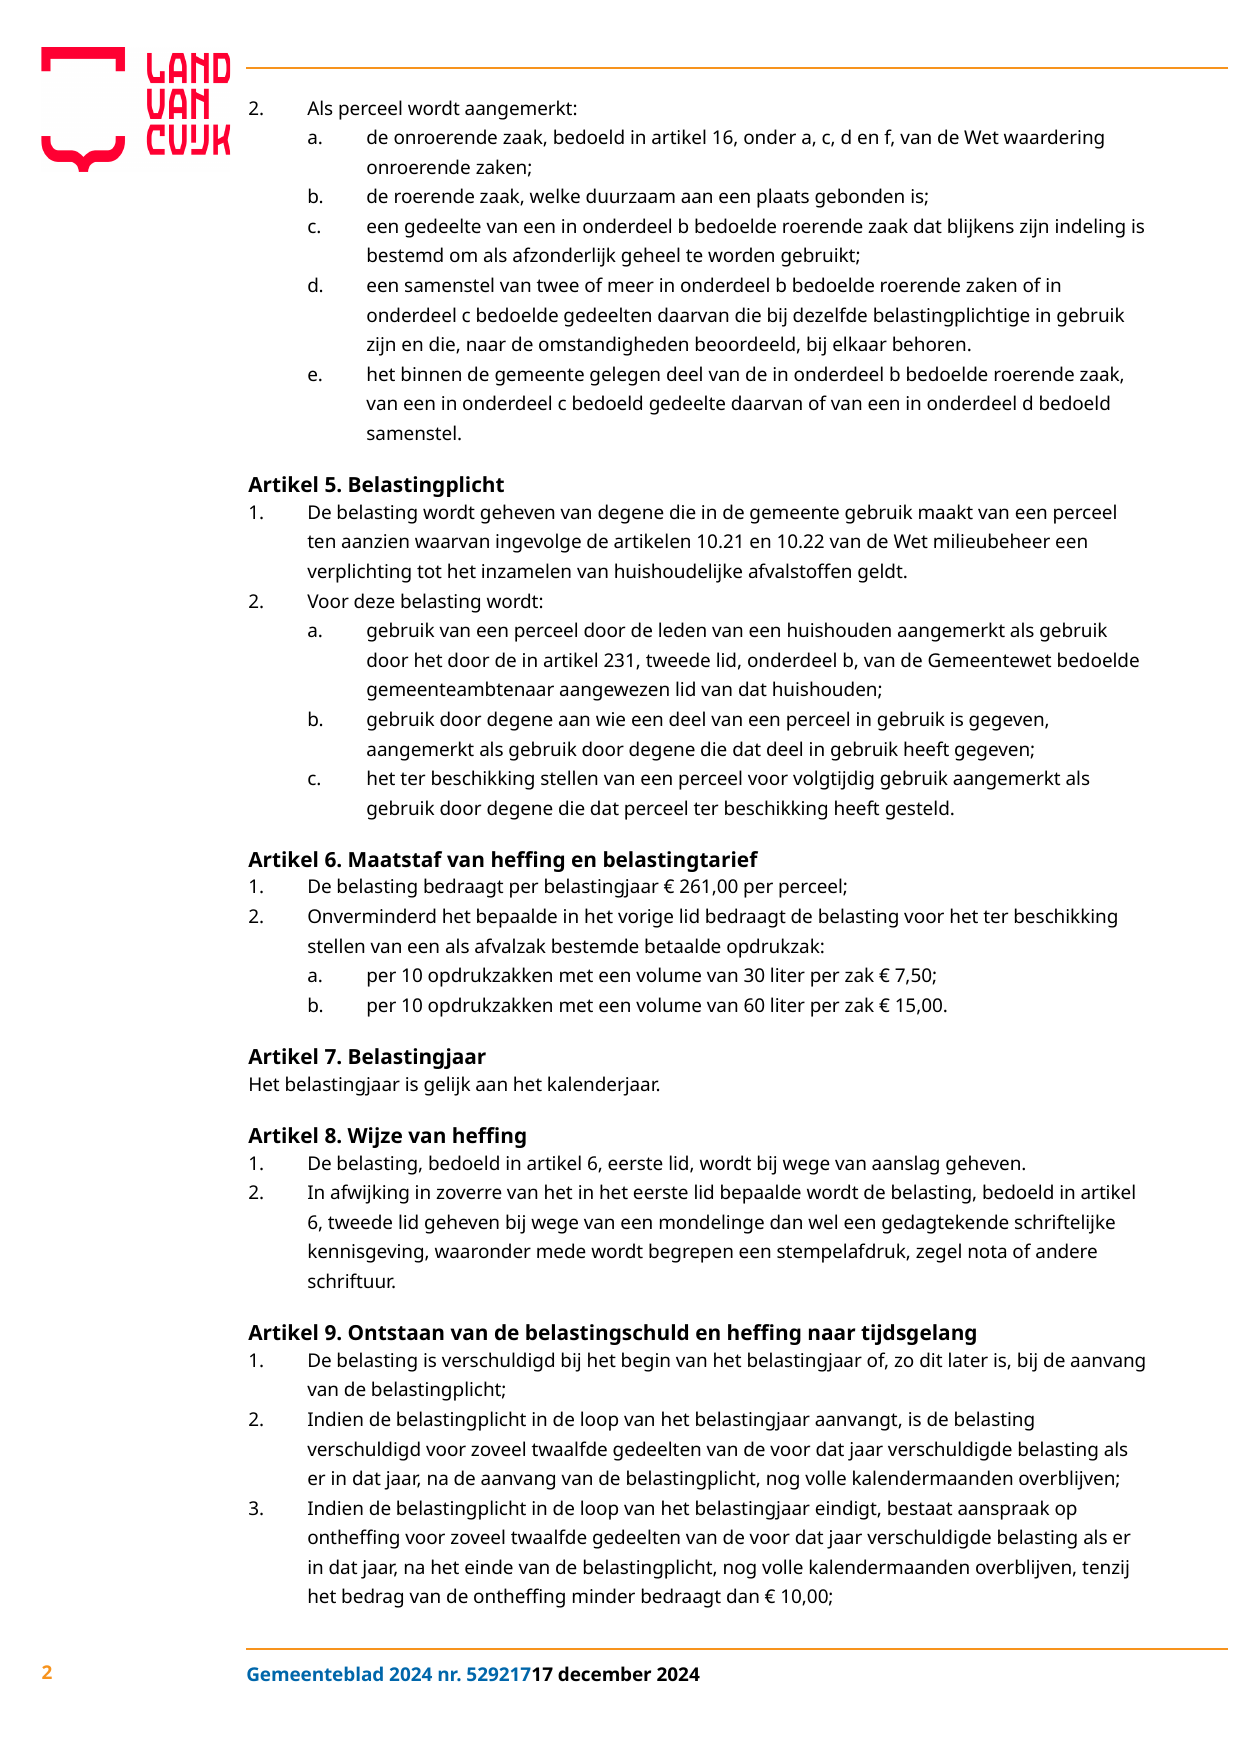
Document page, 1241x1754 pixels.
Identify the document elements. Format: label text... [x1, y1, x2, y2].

list De belasting bedraagt per belastingjaar € 261,00 per perceel; [248, 874, 1152, 899]
list Indien de belastingplicht in de loop van het belastingjaar eindigt, bestaat aanspraak op ontheffing voor zoveel twaalfde gedeelten van de voor dat jaar verschuldigde belasting als er in dat jaar, na het einde van de belastingplicht, nog volle kalendermaanden overblijven, tenzij het bedrag van de ontheffing minder bedraagt dan € 10,00; [248, 1495, 1152, 1609]
list een samenstel van twee of meer in onderdeel b bedoelde roerende zaken of in onderdeel c bedoelde gedeelten daarvan die bij dezelfde belastingplichtige in gebruik zijn en die, naar de omstandigheden beoordeeld, bij elkaar behoren. [307, 272, 1152, 357]
list Voor deze belasting wordt: [248, 588, 1152, 613]
list de roerende zaak, welke duurzaam aan een plaats gebonden is; [307, 183, 1152, 209]
list Als perceel wordt aangemerkt: [248, 95, 1152, 121]
picture [41, 47, 231, 172]
list gebruik door degene aan wie een deel van een perceel in gebruik is gegeven, aangemerkt als gebruik door degene die dat deel in gebruik heeft gegeven; [307, 706, 1152, 761]
text Artikel 7. Belastingjaar [248, 1042, 1152, 1071]
list De belasting, bedoeld in artikel 6, eerste lid, wordt bij wege van aanslag geheven. [248, 1150, 1152, 1176]
list het binnen de gemeente gelegen deel van de in onderdeel b bedoelde roerende zaak, van een in onderdeel c bedoeld gedeelte daarvan of van een in onderdeel d bedoeld samenstel. [307, 361, 1152, 446]
text Artikel 8. Wijze van heffing [248, 1121, 1152, 1150]
list een gedeelte van een in onderdeel b bedoelde roerende zaak dat blijkens zijn indeling is bestemd om als afzonderlijk geheel te worden gebruikt; [307, 213, 1152, 268]
list In afwijking in zoverre van het in het eerste lid bepaalde wordt de belasting, bedoeld in artikel 6, tweede lid geheven bij wege van een mondelinge dan wel een gedagtekende schriftelijke kennisgeving, waaronder mede wordt begrepen een stempelafdruk, zegel nota of andere schriftuur. [248, 1179, 1152, 1294]
text Artikel 5. Belastingplicht [248, 471, 1152, 499]
text Het belastingjaar is gelijk aan het kalenderjaar. [248, 1071, 1152, 1097]
list het ter beschikking stellen van een perceel voor volgtijdig gebruik aangemerkt als gebruik door degene die dat perceel ter beschikking heeft gesteld. [307, 765, 1152, 821]
list Indien de belastingplicht in de loop van het belastingjaar aanvangt, is de belasting verschuldigd voor zoveel twaalfde gedeelten van de voor dat jaar verschuldigde belasting als er in dat jaar, na de aanvang van de belastingplicht, nog volle kalendermaanden overblijven; [248, 1406, 1152, 1491]
list de onroerende zaak, bedoeld in artikel 16, onder a, c, d en f, van de Wet waardering onroerende zaken; [307, 124, 1152, 180]
list per 10 opdrukzakken met een volume van 60 liter per zak € 15,00. [307, 992, 1152, 1018]
list De belasting is verschuldigd bij het begin van het belastingjaar of, zo dit later is, bij de aanvang van de belastingplicht; [248, 1347, 1152, 1402]
text Artikel 6. Maatstaf van heffing en belastingtarief [248, 845, 1152, 874]
list De belasting wordt geheven van degene die in de gemeente gebruik maakt van een perceel ten aanzien waarvan ingevolge de artikelen 10.21 en 10.22 van de Wet milieubeheer een verplichting tot het inzamelen van huishoudelijke afvalstoffen geldt. [248, 499, 1152, 584]
list Onverminderd het bepaalde in het vorige lid bedraagt de belasting voor het ter beschikking stellen van een als afvalzak bestemde betaalde opdrukzak: [248, 903, 1152, 959]
text Artikel 9. Ontstaan van de belastingschuld en heffing naar tijdsgelang [248, 1318, 1152, 1347]
list per 10 opdrukzakken met een volume van 30 liter per zak € 7,50; [307, 962, 1152, 988]
list gebruik van een perceel door de leden van een huishouden aangemerkt als gebruik door het door de in artikel 231, tweede lid, onderdeel b, van de Gemeentewet bedoelde gemeenteambtenaar aangewezen lid van dat huishouden; [307, 617, 1152, 702]
